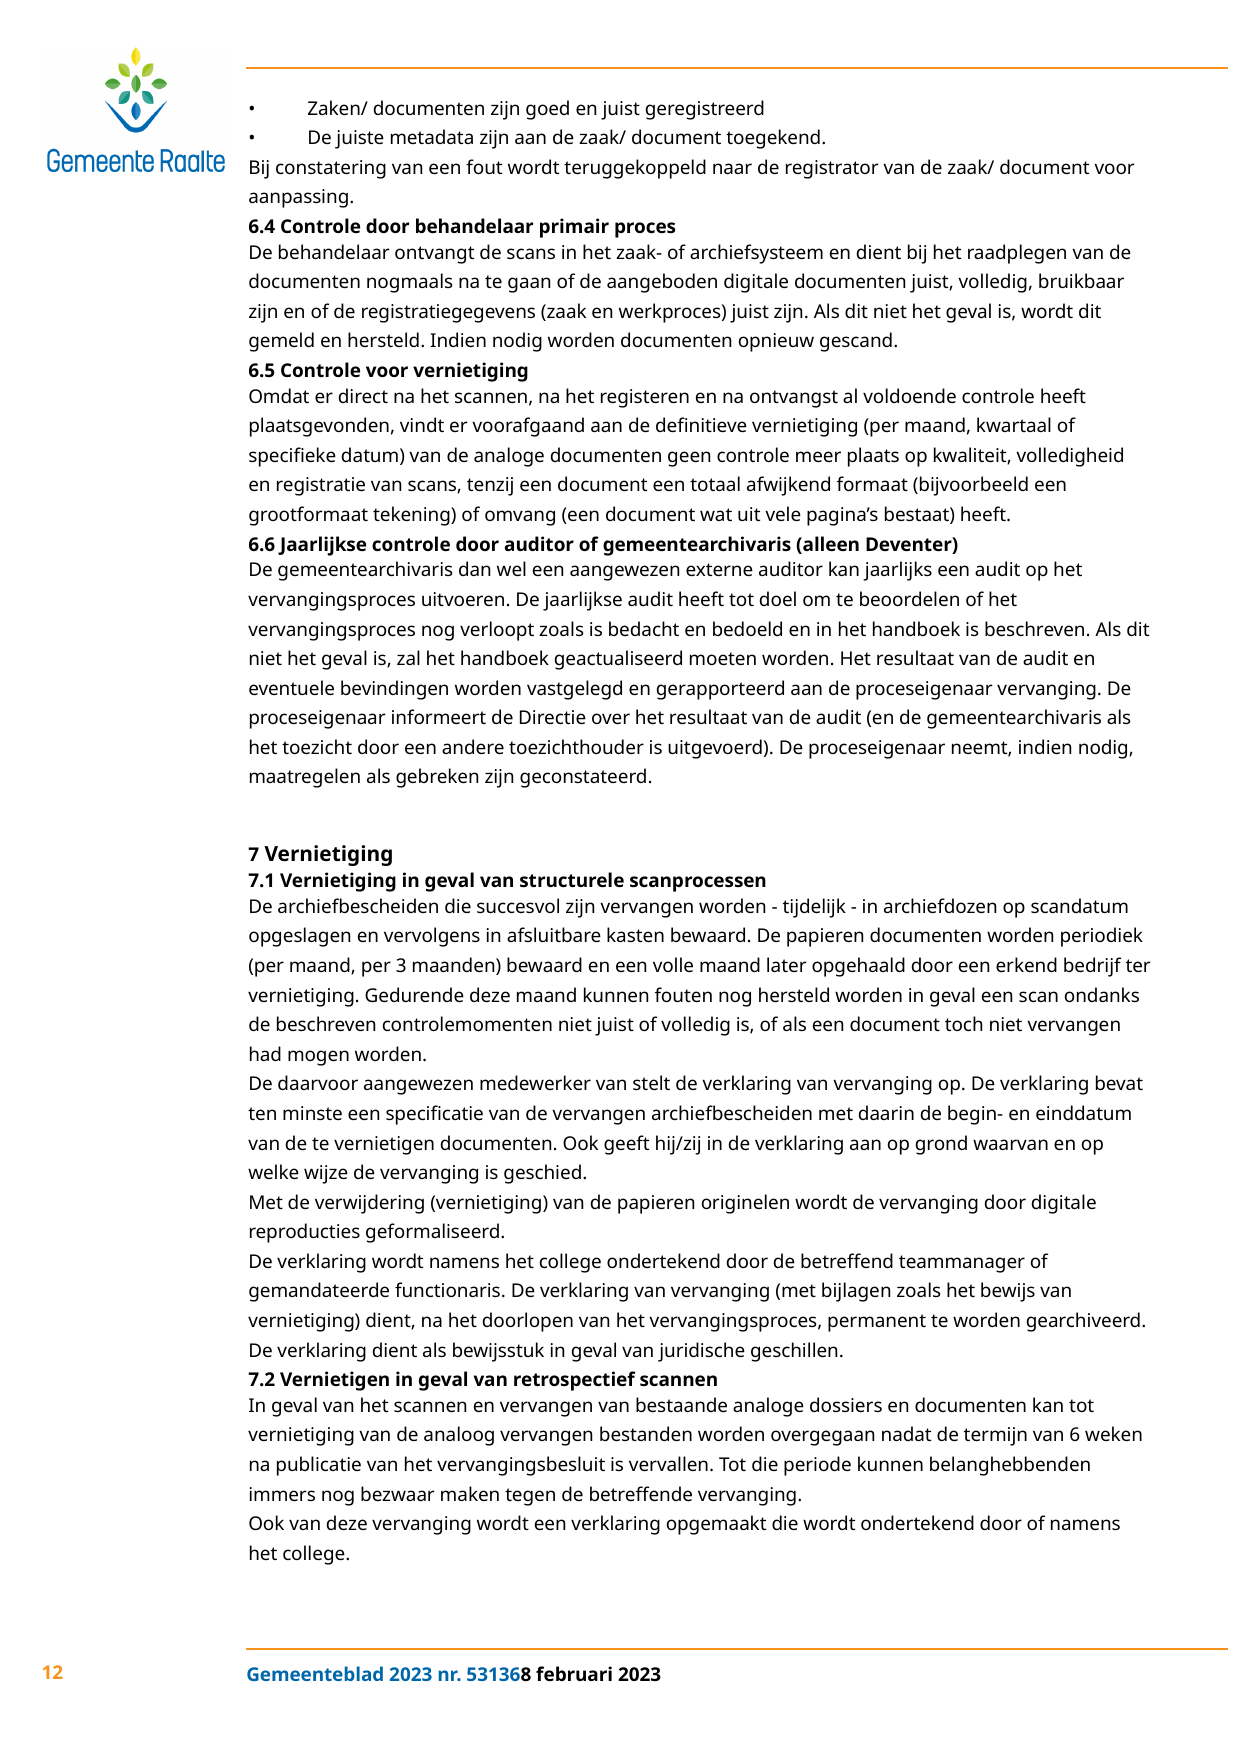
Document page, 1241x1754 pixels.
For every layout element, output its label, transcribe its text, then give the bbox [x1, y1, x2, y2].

text In geval van het scannen en vervangen van bestaande analoge dossiers en documenten kan tot vernietiging van de analoog vervangen bestanden worden overgegaan nadat de termijn van 6 weken na publicatie van het vervangingsbesluit is vervallen. Tot die periode kunnen belanghebbenden immers nog bezwaar maken tegen de betreffende vervanging. [248, 1392, 1152, 1507]
text Bij constatering van een fout wordt teruggekoppeld naar de registrator van de zaak/ document voor aanpassing. [248, 154, 1152, 209]
text Ook van deze vervanging wordt een verklaring opgemaakt die wordt ondertekend door of namens het college. [248, 1510, 1152, 1566]
text 6.4 Controle door behandelaar primair proces [248, 213, 1152, 239]
list Zaken/ documenten zijn goed en juist geregistreerd [248, 95, 1152, 121]
text 7 Vernietiging [248, 839, 1152, 867]
text Omdat er direct na het scannen, na het registeren en na ontvangst al voldoende controle heeft plaatsgevonden, vindt er voorafgaand aan de definitieve vernietiging (per maand, kwartaal of specifieke datum) van de analoge documenten geen controle meer plaats op kwaliteit, volledigheid en registratie van scans, tenzij een document een totaal afwijkend formaat (bijvoorbeeld een grootformaat tekening) of omvang (een document wat uit vele pagina’s bestaat) heeft. [248, 383, 1152, 527]
text 6.6 Jaarlijkse controle door auditor of gemeentearchivaris (alleen Deventer) [248, 531, 1152, 557]
picture [41, 47, 231, 172]
text 7.2 Vernietigen in geval van retrospectief scannen [248, 1366, 1152, 1392]
text De daarvoor aangewezen medewerker van stelt de verklaring van vervanging op. De verklaring bevat ten minste een specificatie van de vervangen archiefbescheiden met daarin de begin- en einddatum van de te vernietigen documenten. Ook geeft hij/zij in de verklaring aan op grond waarvan en op welke wijze de vervanging is geschied. [248, 1071, 1152, 1185]
text 7.1 Vernietiging in geval van structurele scanprocessen [248, 867, 1152, 893]
text De gemeentearchivaris dan wel een aangewezen externe auditor kan jaarlijks een audit op het vervangingsproces uitvoeren. De jaarlijkse audit heeft tot doel om te beoordelen of het vervangingsproces nog verloopt zoals is bedacht en bedoeld en in het handboek is beschreven. Als dit niet het geval is, zal het handboek geactualiseerd moeten worden. Het resultaat van de audit en eventuele bevindingen worden vastgelegd en gerapporteerd aan de proceseigenaar vervanging. De proceseigenaar informeert de Directie over het resultaat van de audit (en de gemeentearchivaris als het toezicht door een andere toezichthouder is uitgevoerd). De proceseigenaar neemt, indien nodig, maatregelen als gebreken zijn geconstateerd. [248, 557, 1152, 789]
text De behandelaar ontvangt de scans in het zaak- of archiefsysteem en dient bij het raadplegen van de documenten nogmaals na te gaan of de aangeboden digitale documenten juist, volledig, bruikbaar zijn en of de registratiegegevens (zaak en werkproces) juist zijn. Als dit niet het geval is, wordt dit gemeld en hersteld. Indien nodig worden documenten opnieuw gescand. [248, 239, 1152, 353]
text 6.5 Controle voor vernietiging [248, 357, 1152, 383]
text De verklaring wordt namens het college ondertekend door de betreffend teammanager of gemandateerde functionaris. De verklaring van vervanging (met bijlagen zoals het bewijs van vernietiging) dient, na het doorlopen van het vervangingsproces, permanent te worden gearchiveerd. De verklaring dient als bewijsstuk in geval van juridische geschillen. [248, 1248, 1152, 1362]
text Met de verwijdering (vernietiging) van de papieren originelen wordt de vervanging door digitale reproducties geformaliseerd. [248, 1189, 1152, 1244]
list De juiste metadata zijn aan de zaak/ document toegekend. [248, 124, 1152, 150]
text De archiefbescheiden die succesvol zijn vervangen worden - tijdelijk - in archiefdozen op scandatum opgeslagen en vervolgens in afsluitbare kasten bewaard. De papieren documenten worden periodiek (per maand, per 3 maanden) bewaard en een volle maand later opgehaald door een erkend bedrijf ter vernietiging. Gedurende deze maand kunnen fouten nog hersteld worden in geval een scan ondanks de beschreven controlemomenten niet juist of volledig is, of als een document toch niet vervangen had mogen worden. [248, 893, 1152, 1067]
